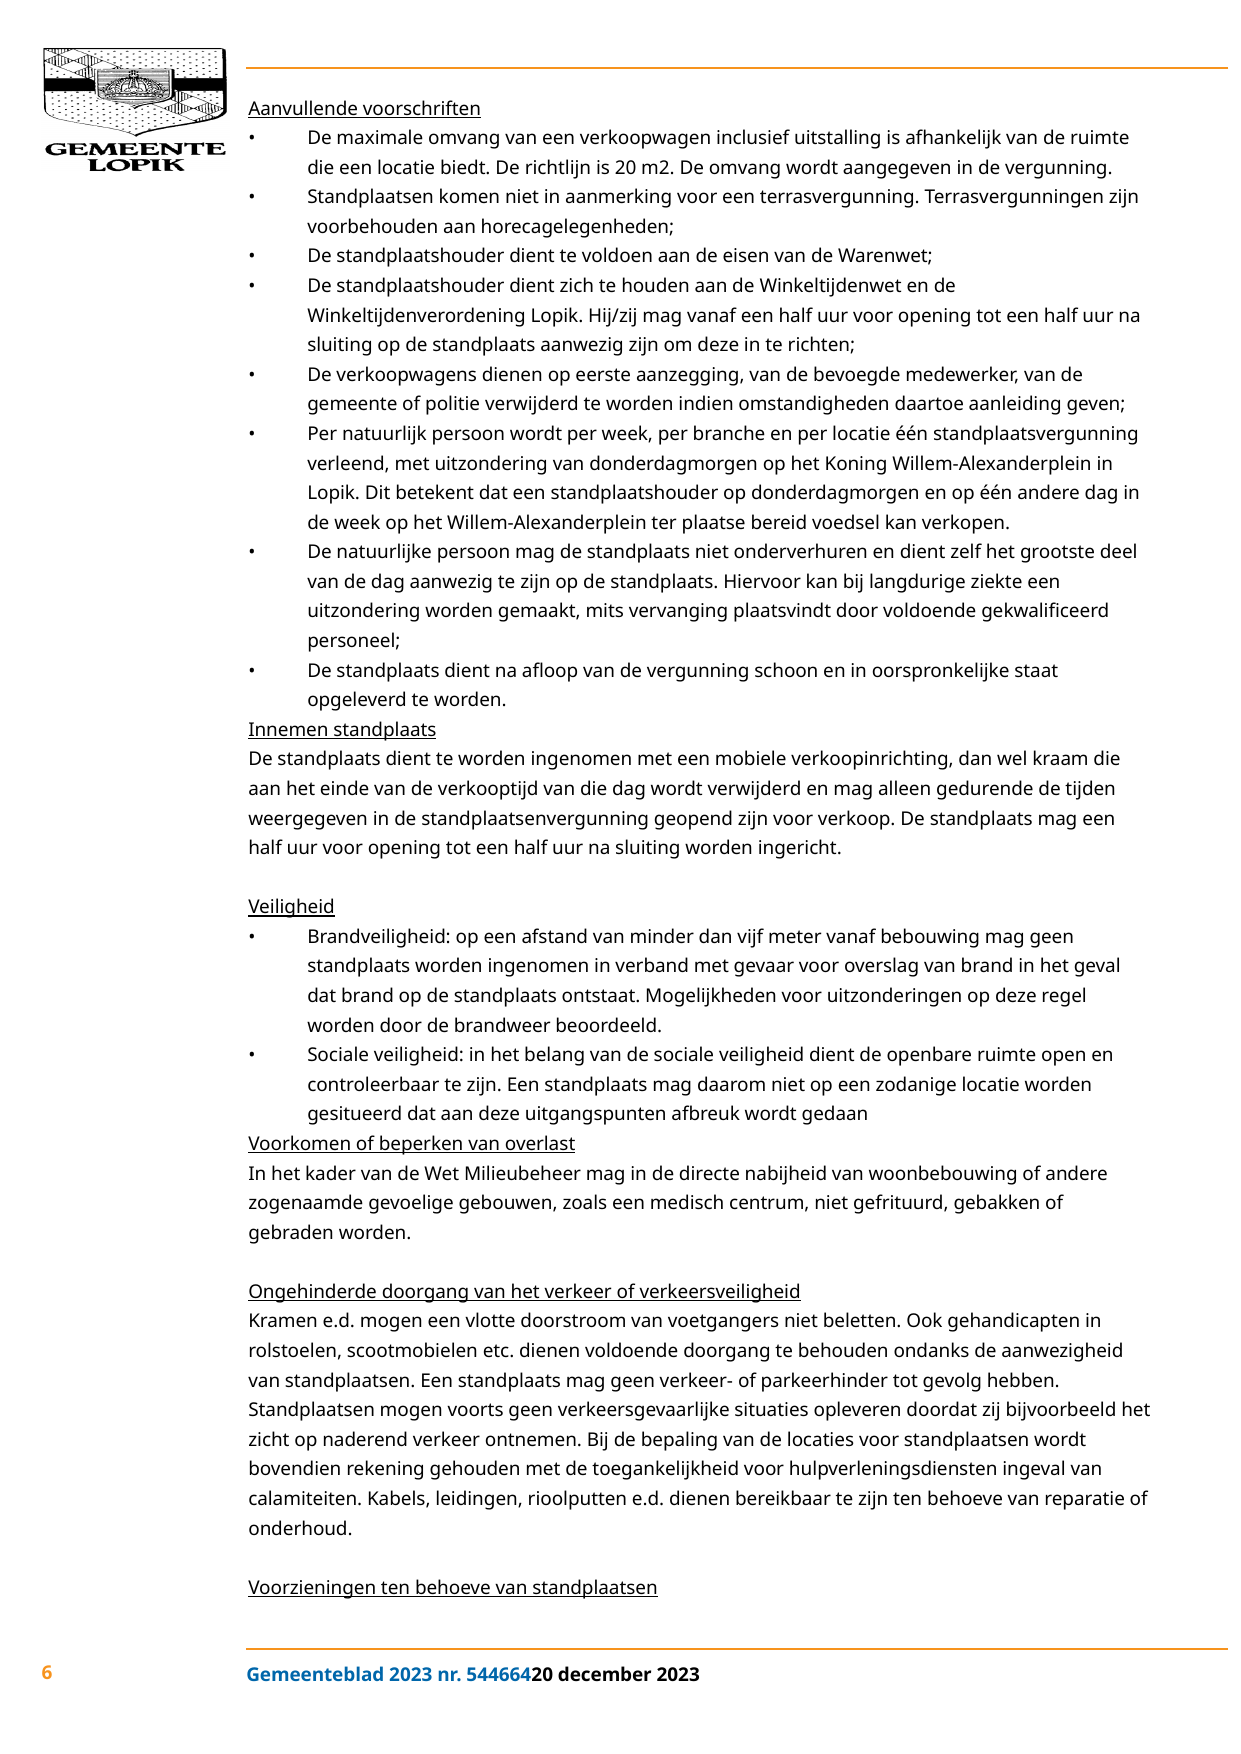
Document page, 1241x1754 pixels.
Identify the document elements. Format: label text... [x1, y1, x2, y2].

list De standplaatshouder dient te voldoen aan de eisen van de Warenwet; [248, 243, 1152, 268]
list Per natuurlijk persoon wordt per week, per branche en per locatie één standplaatsvergunning verleend, met uitzondering van donderdagmorgen op het Koning Willem-Alexanderplein in Lopik. Dit betekent dat een standplaatshouder op donderdagmorgen en op één andere dag in de week op het Willem-Alexanderplein ter plaatse bereid voedsel kan verkopen. [248, 420, 1152, 535]
text Innemen standplaats [248, 716, 1152, 742]
text Ongehinderde doorgang van het verkeer of verkeersveiligheid [248, 1278, 1152, 1304]
text De standplaats dient te worden ingenomen met een mobiele verkoopinrichting, dan wel kraam die aan het einde van de verkooptijd van die dag wordt verwijderd en mag alleen gedurende de tijden weergegeven in de standplaatsenvergunning geopend zijn voor verkoop. De standplaats mag een half uur voor opening tot een half uur na sluiting worden ingericht. [248, 746, 1152, 860]
list Brandveiligheid: op een afstand van minder dan vijf meter vanaf bebouwing mag geen standplaats worden ingenomen in verband met gevaar voor overslag van brand in het geval dat brand op de standplaats ontstaat. Mogelijkheden voor uitzonderingen op deze regel worden door de brandweer beoordeeld. [248, 923, 1152, 1038]
text Veiligheid [248, 893, 1152, 919]
list De maximale omvang van een verkoopwagen inclusief uitstalling is afhankelijk van de ruimte die een locatie biedt. De richtlijn is 20 m2. De omvang wordt aangegeven in de vergunning. [248, 124, 1152, 180]
text Aanvullende voorschriften [248, 95, 1152, 121]
list Standplaatsen komen niet in aanmerking voor een terrasvergunning. Terrasvergunningen zijn voorbehouden aan horecagelegenheden; [248, 183, 1152, 239]
text In het kader van de Wet Milieubeheer mag in de directe nabijheid van woonbebouwing of andere zogenaamde gevoelige gebouwen, zoals een medisch centrum, niet gefrituurd, gebakken of gebraden worden. [248, 1160, 1152, 1245]
picture [41, 47, 231, 172]
list De standplaatshouder dient zich te houden aan de Winkeltijdenwet en de Winkeltijdenverordening Lopik. Hij/zij mag vanaf een half uur voor opening tot een half uur na sluiting op de standplaats aanwezig zijn om deze in te richten; [248, 272, 1152, 357]
text Voorkomen of beperken van overlast [248, 1130, 1152, 1156]
list Sociale veiligheid: in het belang van de sociale veiligheid dient de openbare ruimte open en controleerbaar te zijn. Een standplaats mag daarom niet op een zodanige locatie worden gesitueerd dat aan deze uitgangspunten afbreuk wordt gedaan [248, 1041, 1152, 1126]
list De verkoopwagens dienen op eerste aanzegging, van de bevoegde medewerker, van de gemeente of politie verwijderd te worden indien omstandigheden daartoe aanleiding geven; [248, 361, 1152, 416]
text Kramen e.d. mogen een vlotte doorstroom van voetgangers niet beletten. Ook gehandicapten in rolstoelen, scootmobielen etc. dienen voldoende doorgang te behouden ondanks de aanwezigheid van standplaatsen. Een standplaats mag geen verkeer- of parkeerhinder tot gevolg hebben. Standplaatsen mogen voorts geen verkeersgevaarlijke situaties opleveren doordat zij bijvoorbeeld het zicht op naderend verkeer ontnemen. Bij de bepaling van de locaties voor standplaatsen wordt bovendien rekening gehouden met de toegankelijkheid voor hulpverleningsdiensten ingeval van calamiteiten. Kabels, leidingen, rioolputten e.d. dienen bereikbaar te zijn ten behoeve van reparatie of onderhoud. [248, 1308, 1152, 1541]
list De standplaats dient na afloop van de vergunning schoon en in oorspronkelijke staat opgeleverd te worden. [248, 657, 1152, 712]
list De natuurlijke persoon mag de standplaats niet onderverhuren en dient zelf het grootste deel van de dag aanwezig te zijn op de standplaats. Hiervoor kan bij langdurige ziekte een uitzondering worden gemaakt, mits vervanging plaatsvindt door voldoende gekwalificeerd personeel; [248, 538, 1152, 653]
text Voorzieningen ten behoeve van standplaatsen [248, 1574, 1152, 1600]
